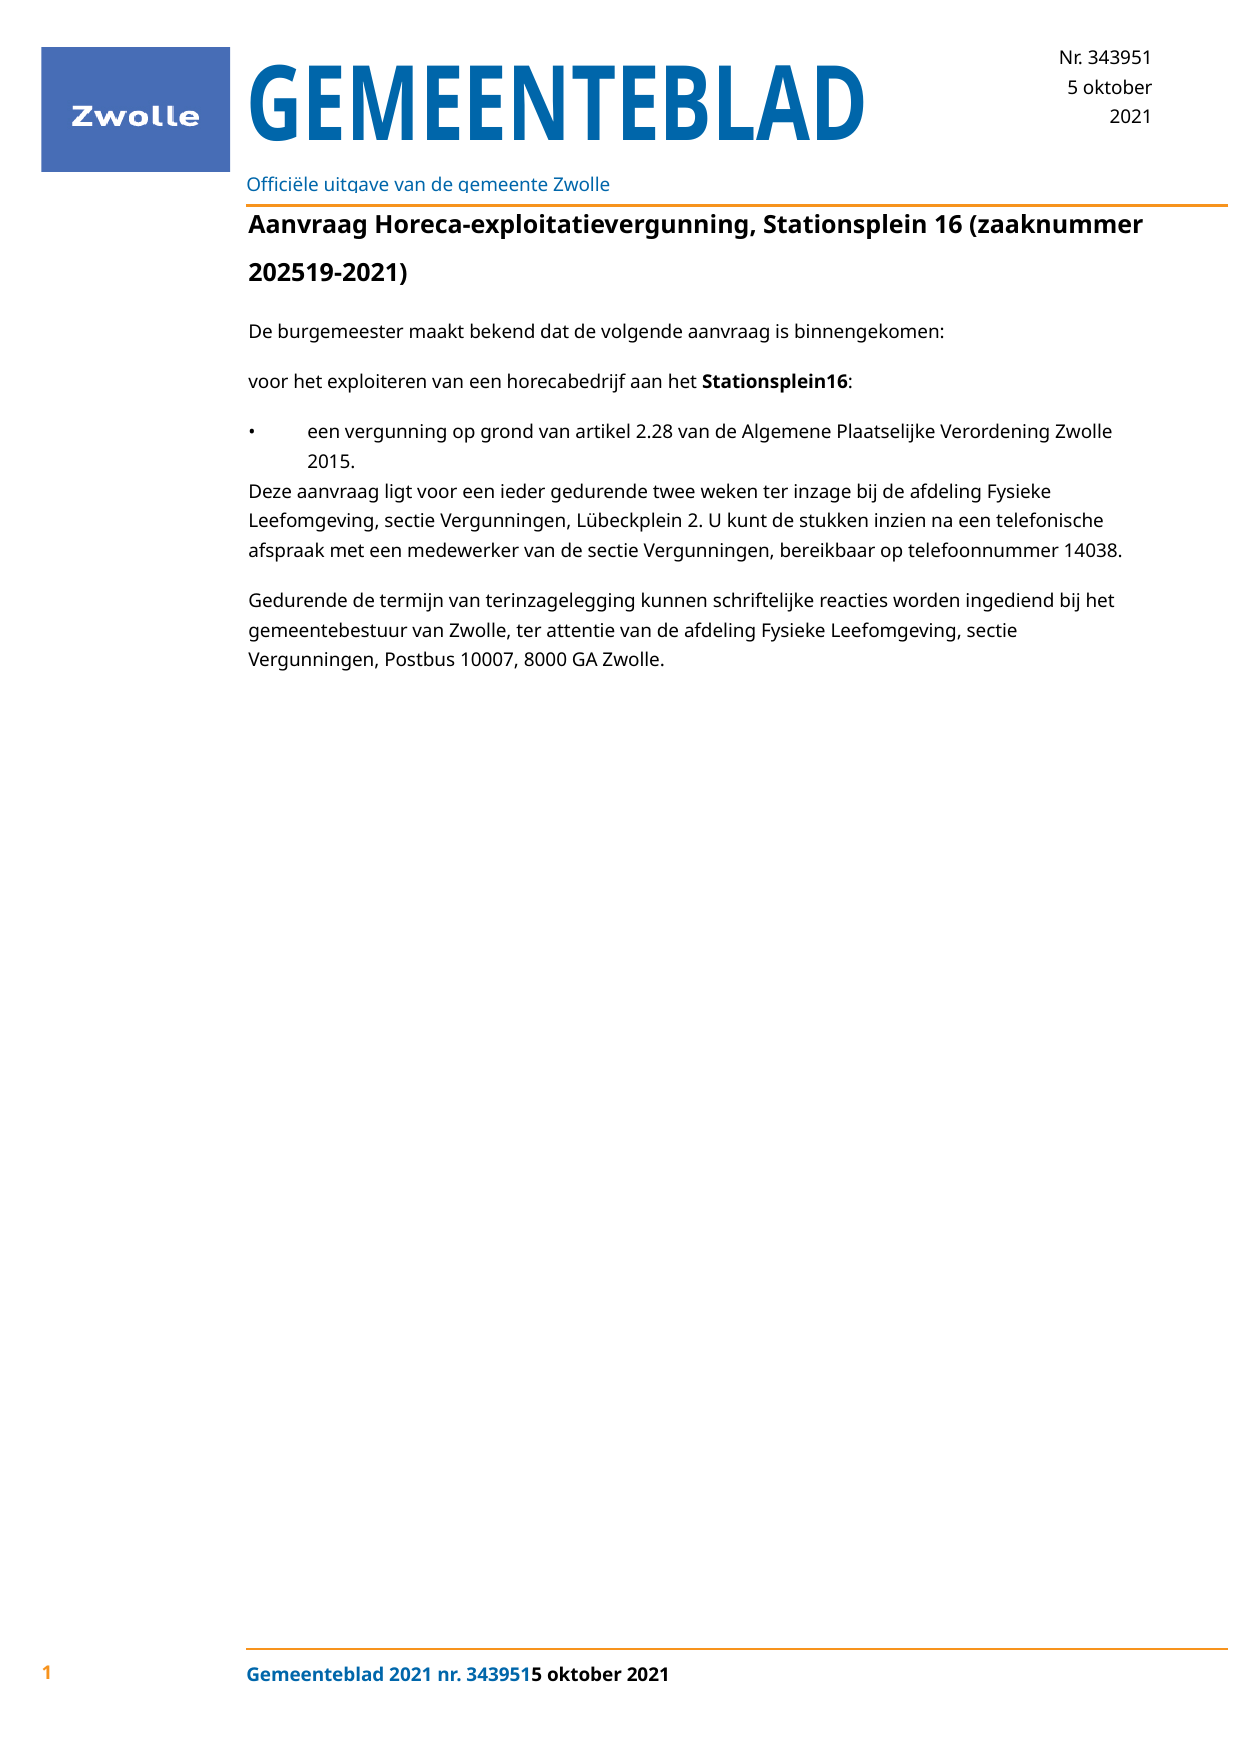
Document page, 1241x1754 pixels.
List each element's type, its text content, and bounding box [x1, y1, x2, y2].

text Gedurende de termijn van terinzagelegging kunnen schriftelijke reacties worden ingediend bij het gemeentebestuur van Zwolle, ter attentie van de afdeling Fysieke Leefomgeving, sectie Vergunningen, Postbus 10007, 8000 GA Zwolle. [248, 587, 1152, 672]
text Deze aanvraag ligt voor een ieder gedurende twee weken ter inzage bij de afdeling Fysieke Leefomgeving, sectie Vergunningen, Lübeckplein 2. U kunt de stukken inzien na een telefonische afspraak met een medewerker van de sectie Vergunningen, bereikbaar op telefoonnummer 14038. [248, 478, 1152, 563]
picture [41, 47, 231, 172]
list een vergunning op grond van artikel 2.28 van de Algemene Plaatselijke Verordening Zwolle 2015. [248, 419, 1152, 474]
text De burgemeester maakt bekend dat de volgende aanvraag is binnengekomen: [248, 318, 1152, 344]
text Aanvraag Horeca-exploitatievergunning, Stationsplein 16 (zaaknummer 202519-2021) [248, 207, 1152, 288]
text voor het exploiteren van een horecabedrijf aan het Stationsplein16: [248, 368, 1152, 394]
